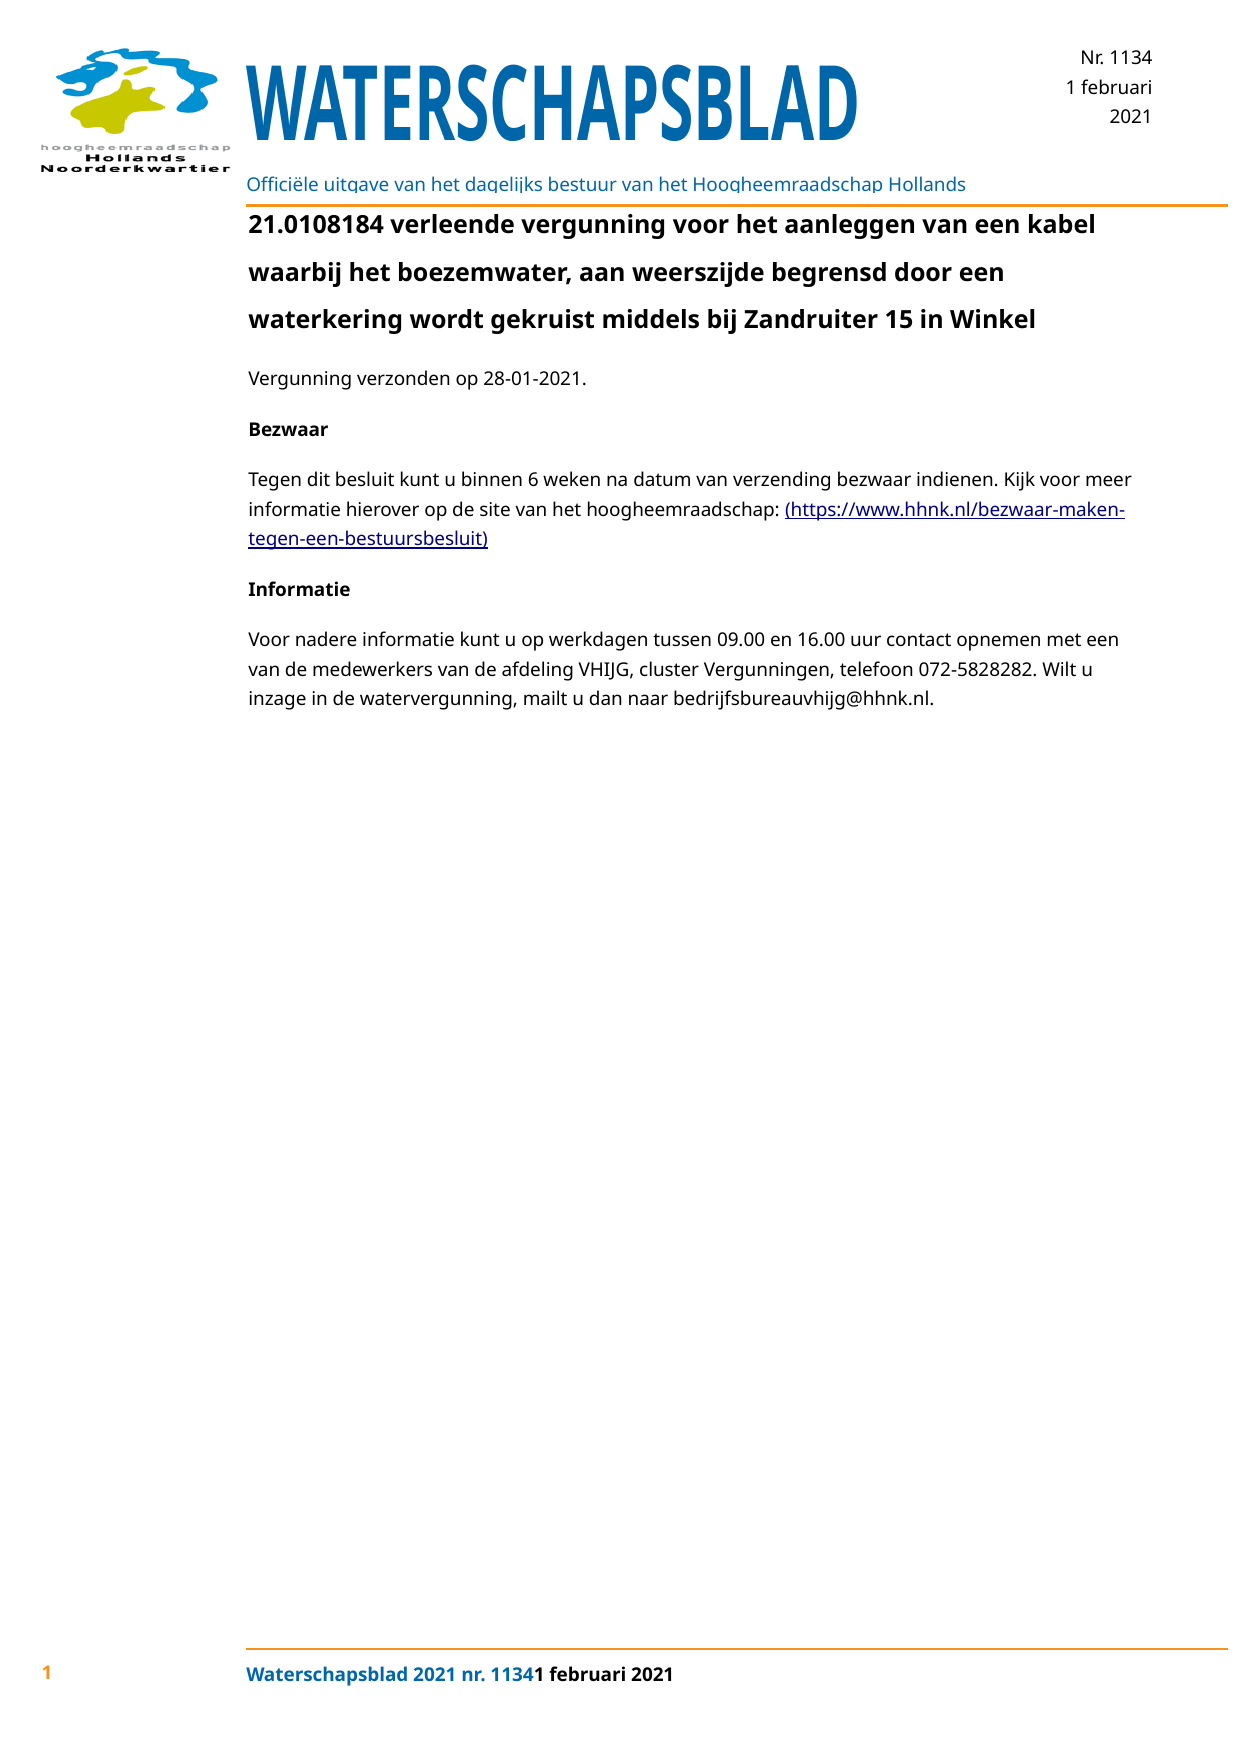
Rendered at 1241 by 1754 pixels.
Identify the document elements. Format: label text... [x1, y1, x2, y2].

text Informatie [248, 576, 1152, 602]
text Vergunning verzonden op 28-01-2021. [248, 366, 1152, 391]
text Bezwaar [248, 416, 1152, 442]
text Tegen dit besluit kunt u binnen 6 weken na datum van verzending bezwaar indienen. Kijk voor meer informatie hierover op de site van het hoogheemraadschap: (https://www.hhnk.nl/bezwaar-maken-tegen-een-bestuursbesluit) [248, 466, 1152, 551]
text Voor nadere informatie kunt u op werkdagen tussen 09.00 en 16.00 uur contact opnemen met een van de medewerkers van de afdeling VHIJG, cluster Vergunningen, telefoon 072-5828282. Wilt u inzage in de watervergunning, mailt u dan naar bedrijfsbureauvhijg@hhnk.nl. [248, 626, 1152, 711]
text 21.0108184 verleende vergunning voor het aanleggen van een kabel waarbij het boezemwater, aan weerszijde begrensd door een waterkering wordt gekruist middels bij Zandruiter 15 in Winkel [248, 207, 1152, 336]
picture [41, 47, 231, 172]
